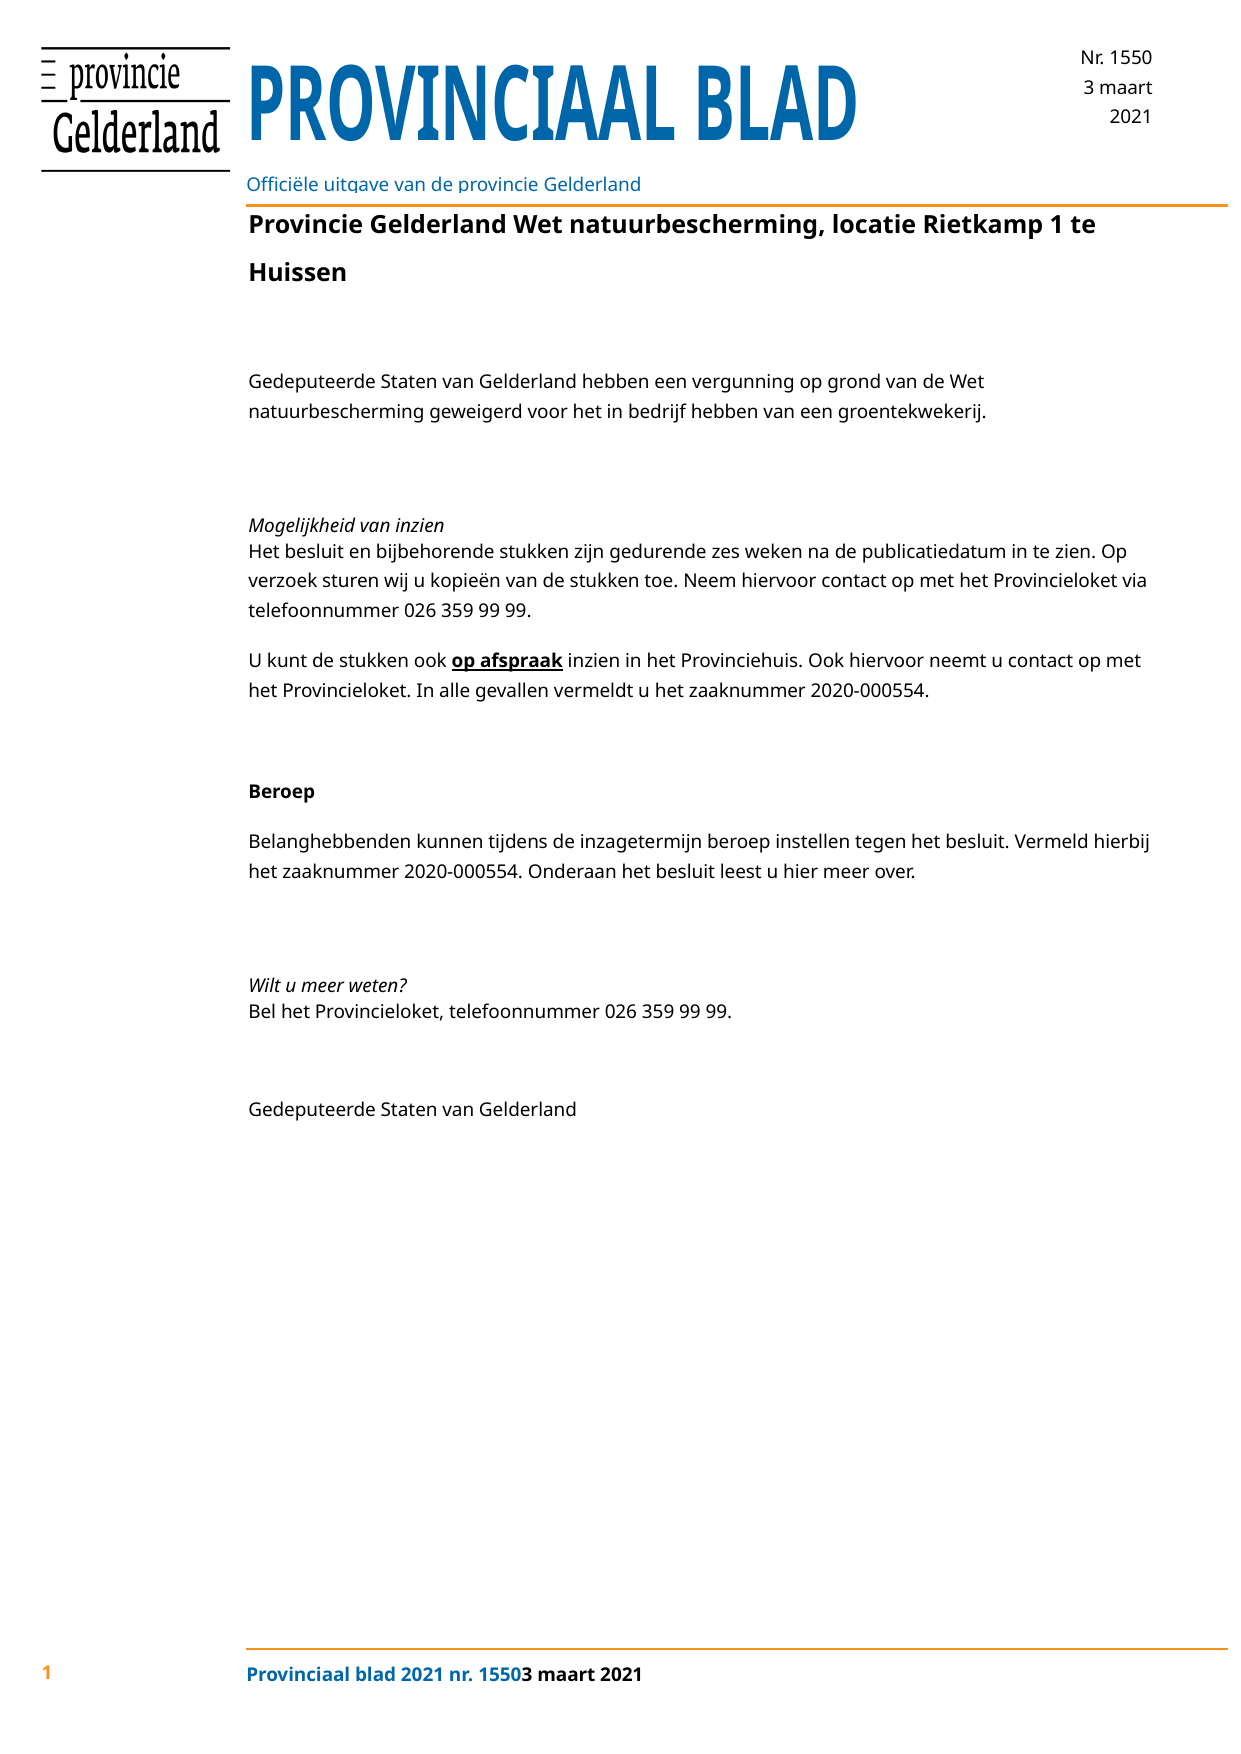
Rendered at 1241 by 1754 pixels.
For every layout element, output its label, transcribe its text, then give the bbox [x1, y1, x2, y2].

text Provincie Gelderland Wet natuurbescherming, locatie Rietkamp 1 te Huissen [248, 207, 1152, 288]
text Wilt u meer weten? [248, 972, 1152, 998]
text Bel het Provincieloket, telefoonnummer 026 359 99 99. [248, 998, 1152, 1024]
text Beroep [248, 778, 1152, 804]
text Gedeputeerde Staten van Gelderland [248, 1096, 1152, 1122]
text Belanghebbenden kunnen tijdens de inzagetermijn beroep instellen tegen het besluit. Vermeld hierbij het zaaknummer 2020-000554. Onderaan het besluit leest u hier meer over. [248, 828, 1152, 884]
text Mogelijkheid van inzien [248, 512, 1152, 538]
text Gedeputeerde Staten van Gelderland hebben een vergunning op grond van de Wet natuurbescherming geweigerd voor het in bedrijf hebben van een groentekwekerij. [248, 368, 1152, 424]
text U kunt de stukken ook op afspraak inzien in het Provinciehuis. Ook hiervoor neemt u contact op met het Provincieloket. In alle gevallen vermeldt u het zaaknummer 2020-000554. [248, 648, 1152, 703]
text Het besluit en bijbehorende stukken zijn gedurende zes weken na de publicatiedatum in te zien. Op verzoek sturen wij u kopieën van de stukken toe. Neem hiervoor contact op met het Provincieloket via telefoonnummer 026 359 99 99. [248, 538, 1152, 623]
picture [41, 47, 231, 172]
